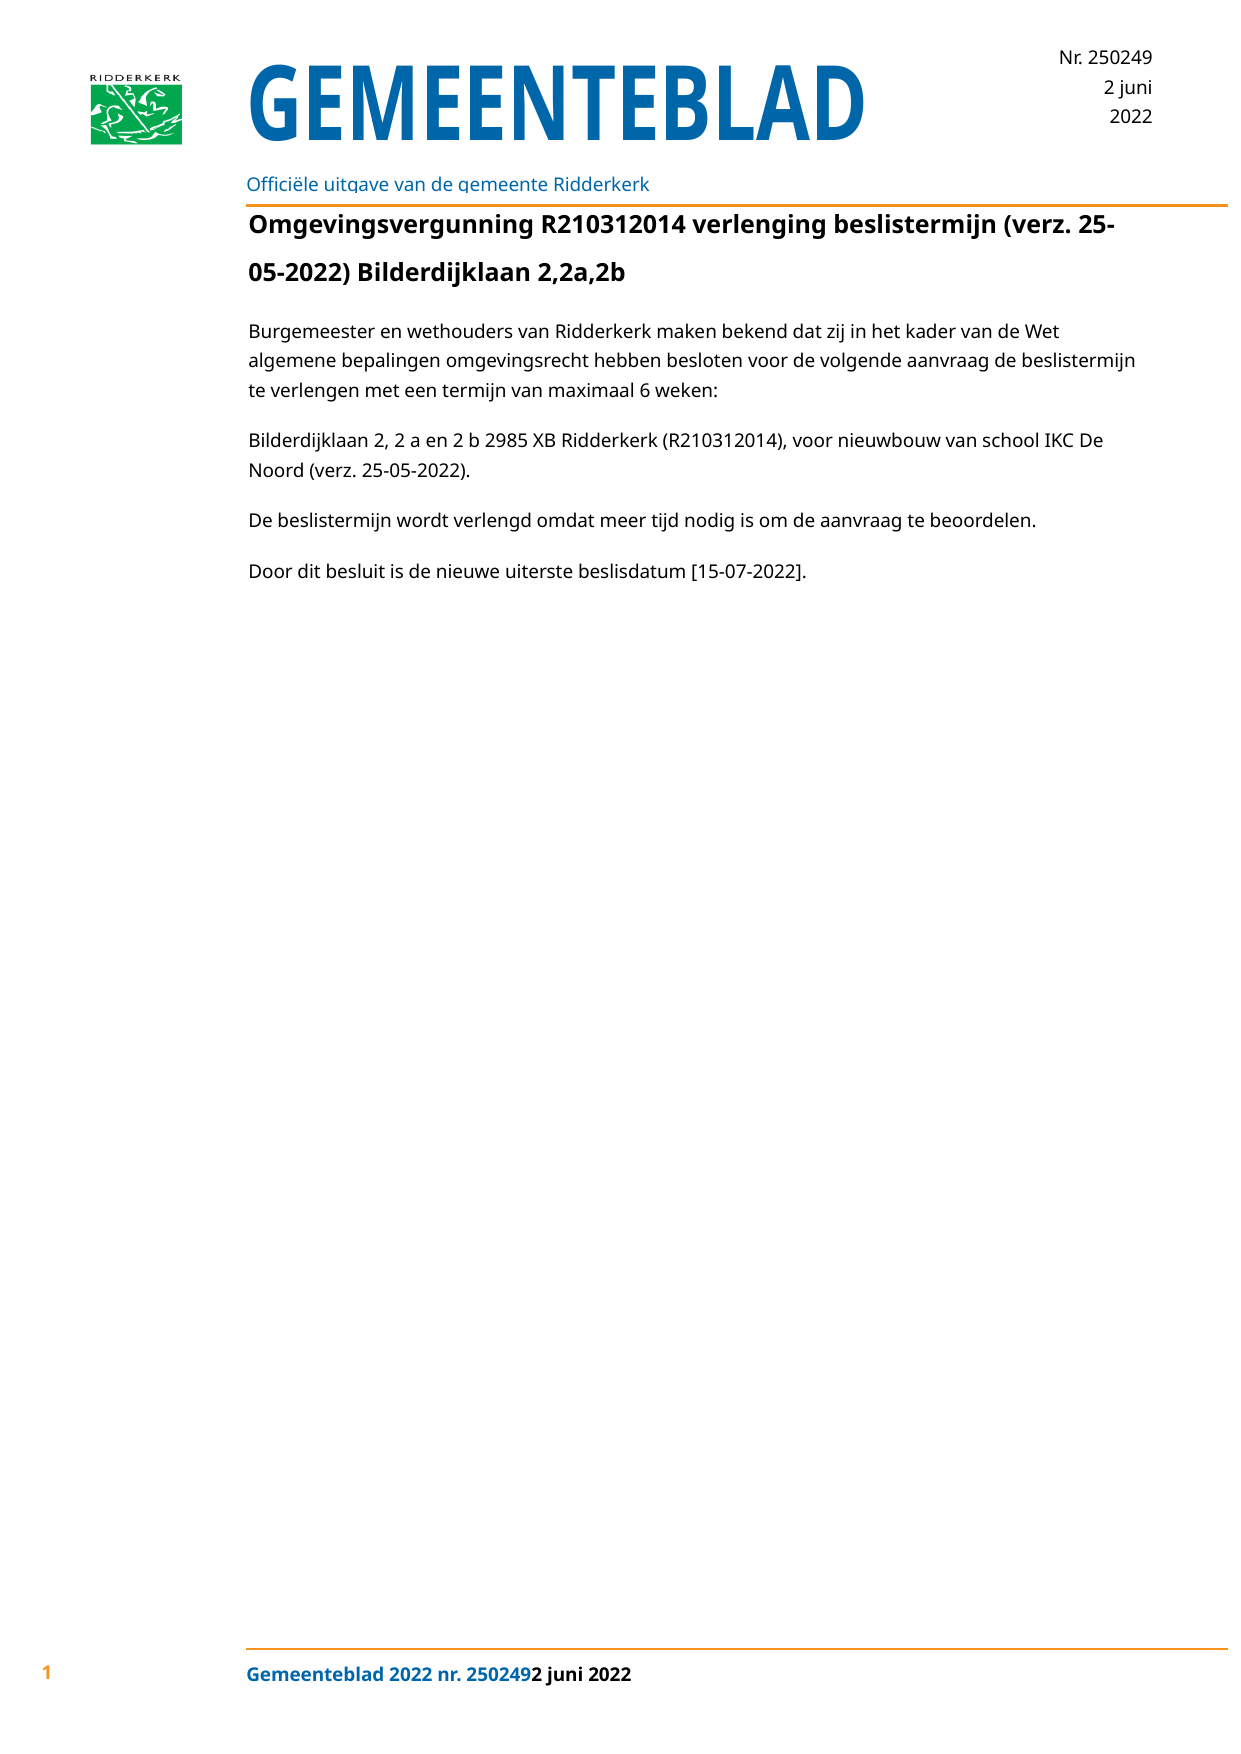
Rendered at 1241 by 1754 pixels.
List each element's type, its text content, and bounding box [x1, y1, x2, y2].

text Door dit besluit is de nieuwe uiterste beslisdatum [15-07-2022]. [248, 558, 1152, 584]
text Bilderdijklaan 2, 2 a en 2 b 2985 XB Ridderkerk (R210312014), voor nieuwbouw van school IKC De Noord (verz. 25-05-2022). [248, 427, 1152, 483]
text De beslistermijn wordt verlengd omdat meer tijd nodig is om de aanvraag te beoordelen. [248, 507, 1152, 533]
text Omgevingsvergunning R210312014 verlenging beslistermijn (verz. 25-05-2022) Bilderdijklaan 2,2a,2b [248, 207, 1152, 288]
text Burgemeester en wethouders van Ridderkerk maken bekend dat zij in het kader van de Wet algemene bepalingen omgevingsrecht hebben besloten voor de volgende aanvraag de beslistermijn te verlengen met een termijn van maximaal 6 weken: [248, 318, 1152, 403]
picture [41, 47, 231, 172]
